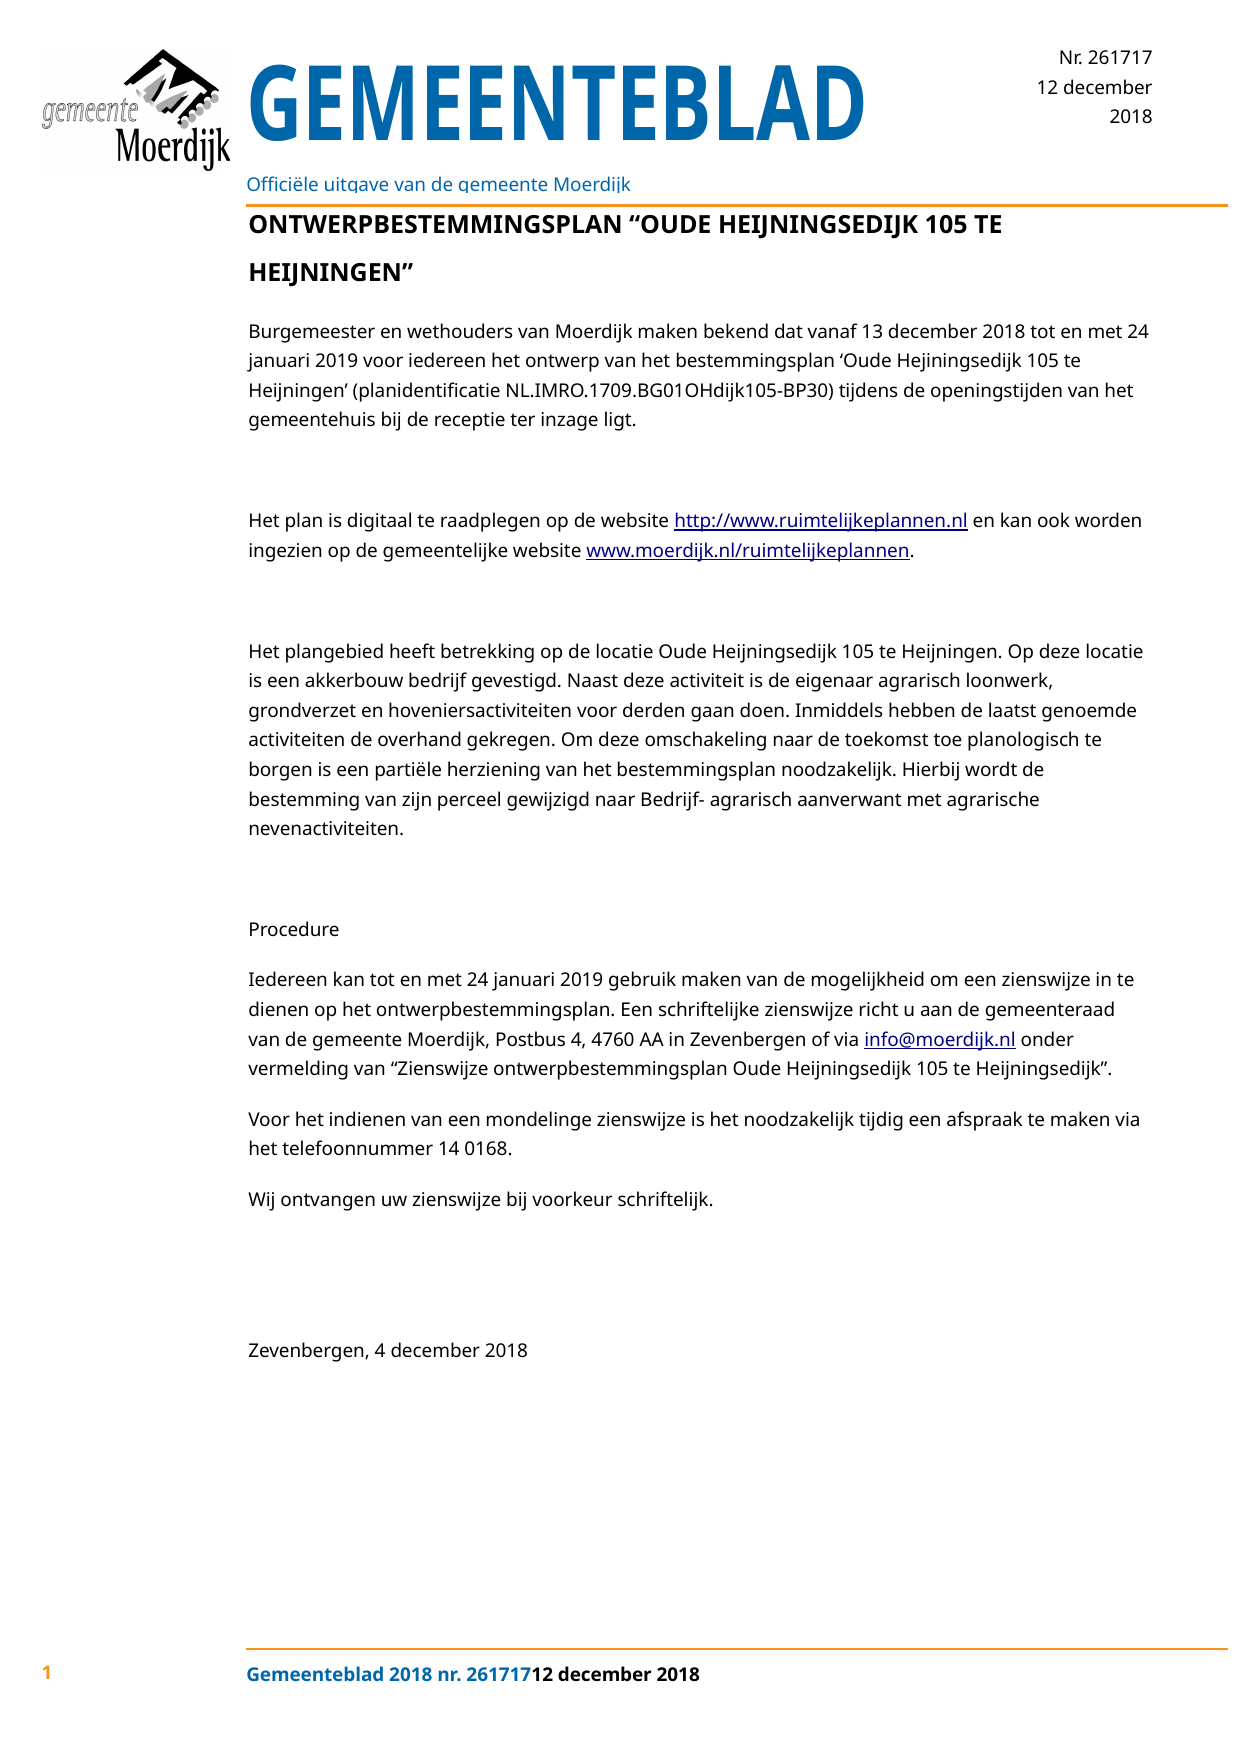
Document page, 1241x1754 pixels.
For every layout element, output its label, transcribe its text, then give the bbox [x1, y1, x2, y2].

text Burgemeester en wethouders van Moerdijk maken bekend dat vanaf 13 december 2018 tot en met 24 januari 2019 voor iedereen het ontwerp van het bestemmingsplan ‘Oude Hejiningsedijk 105 te Heijningen’ (planidentificatie NL.IMRO.1709.BG01OHdijk105-BP30) tijdens de openingstijden van het gemeentehuis bij de receptie ter inzage ligt. [248, 318, 1152, 432]
text Het plan is digitaal te raadplegen op de website http://www.ruimtelijkeplannen.nl en kan ook worden ingezien op de gemeentelijke website www.moerdijk.nl/ruimtelijkeplannen. [248, 507, 1152, 563]
text Iedereen kan tot en met 24 januari 2019 gebruik maken van de mogelijkheid om een zienswijze in te dienen op het ontwerpbestemmingsplan. Een schriftelijke zienswijze richt u aan de gemeenteraad van de gemeente Moerdijk, Postbus 4, 4760 AA in Zevenbergen of via info@moerdijk.nl onder vermelding van “Zienswijze ontwerpbestemmingsplan Oude Heijningsedijk 105 te Heijningsedijk”. [248, 967, 1152, 1081]
text Procedure [248, 916, 1152, 942]
text Voor het indienen van een mondelinge zienswijze is het noodzakelijk tijdig een afspraak te maken via het telefoonnummer 14 0168. [248, 1106, 1152, 1161]
text ONTWERPBESTEMMINGSPLAN “OUDE HEIJNINGSEDIJK 105 TE HEIJNINGEN” [248, 207, 1152, 288]
text Het plangebied heeft betrekking op de locatie Oude Heijningsedijk 105 te Heijningen. Op deze locatie is een akkerbouw bedrijf gevestigd. Naast deze activiteit is de eigenaar agrarisch loonwerk, grondverzet en hoveniersactiviteiten voor derden gaan doen. Inmiddels hebben de laatst genoemde activiteiten de overhand gekregen. Om deze omschakeling naar de toekomst toe planologisch te borgen is een partiële herziening van het bestemmingsplan noodzakelijk. Hierbij wordt de bestemming van zijn perceel gewijzigd naar Bedrijf- agrarisch aanverwant met agrarische nevenactiviteiten. [248, 638, 1152, 841]
text Zevenbergen, 4 december 2018 [248, 1337, 1152, 1363]
picture [41, 47, 231, 172]
text Wij ontvangen uw zienswijze bij voorkeur schriftelijk. [248, 1186, 1152, 1212]
